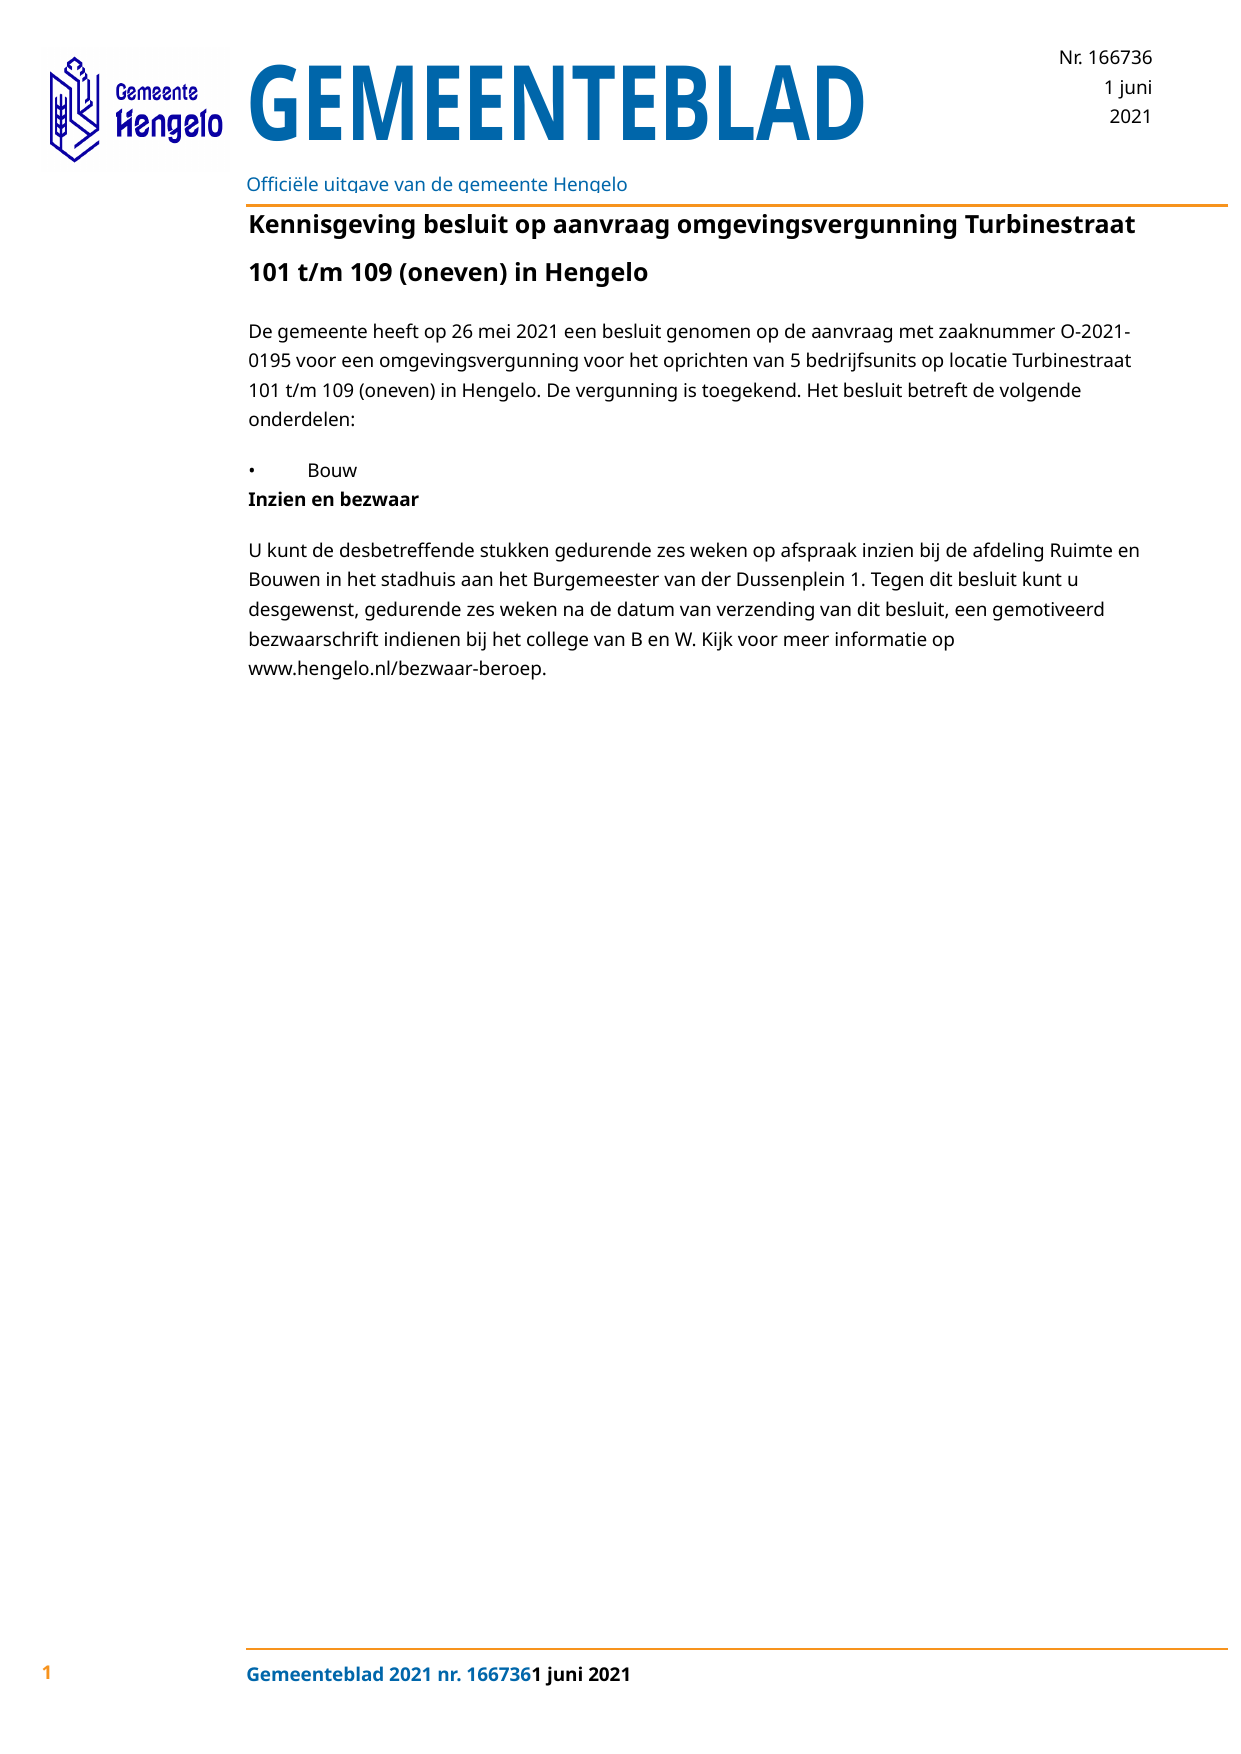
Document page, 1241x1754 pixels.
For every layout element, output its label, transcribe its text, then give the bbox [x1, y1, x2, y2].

text De gemeente heeft op 26 mei 2021 een besluit genomen op de aanvraag met zaaknummer O-2021-0195 voor een omgevingsvergunning voor het oprichten van 5 bedrijfsunits op locatie Turbinestraat 101 t/m 109 (oneven) in Hengelo. De vergunning is toegekend. Het besluit betreft de volgende onderdelen: [248, 318, 1152, 432]
list Bouw [248, 457, 1152, 483]
text U kunt de desbetreffende stukken gedurende zes weken op afspraak inzien bij de afdeling Ruimte en Bouwen in het stadhuis aan het Burgemeester van der Dussenplein 1. Tegen dit besluit kunt u desgewenst, gedurende zes weken na de datum van verzending van dit besluit, een gemotiveerd bezwaarschrift indienen bij het college van B en W. Kijk voor meer informatie op www.hengelo.nl/bezwaar-beroep. [248, 537, 1152, 681]
text Kennisgeving besluit op aanvraag omgevingsvergunning Turbinestraat 101 t/m 109 (oneven) in Hengelo [248, 207, 1152, 288]
picture [41, 47, 231, 172]
text Inzien en bezwaar [248, 487, 1152, 512]
